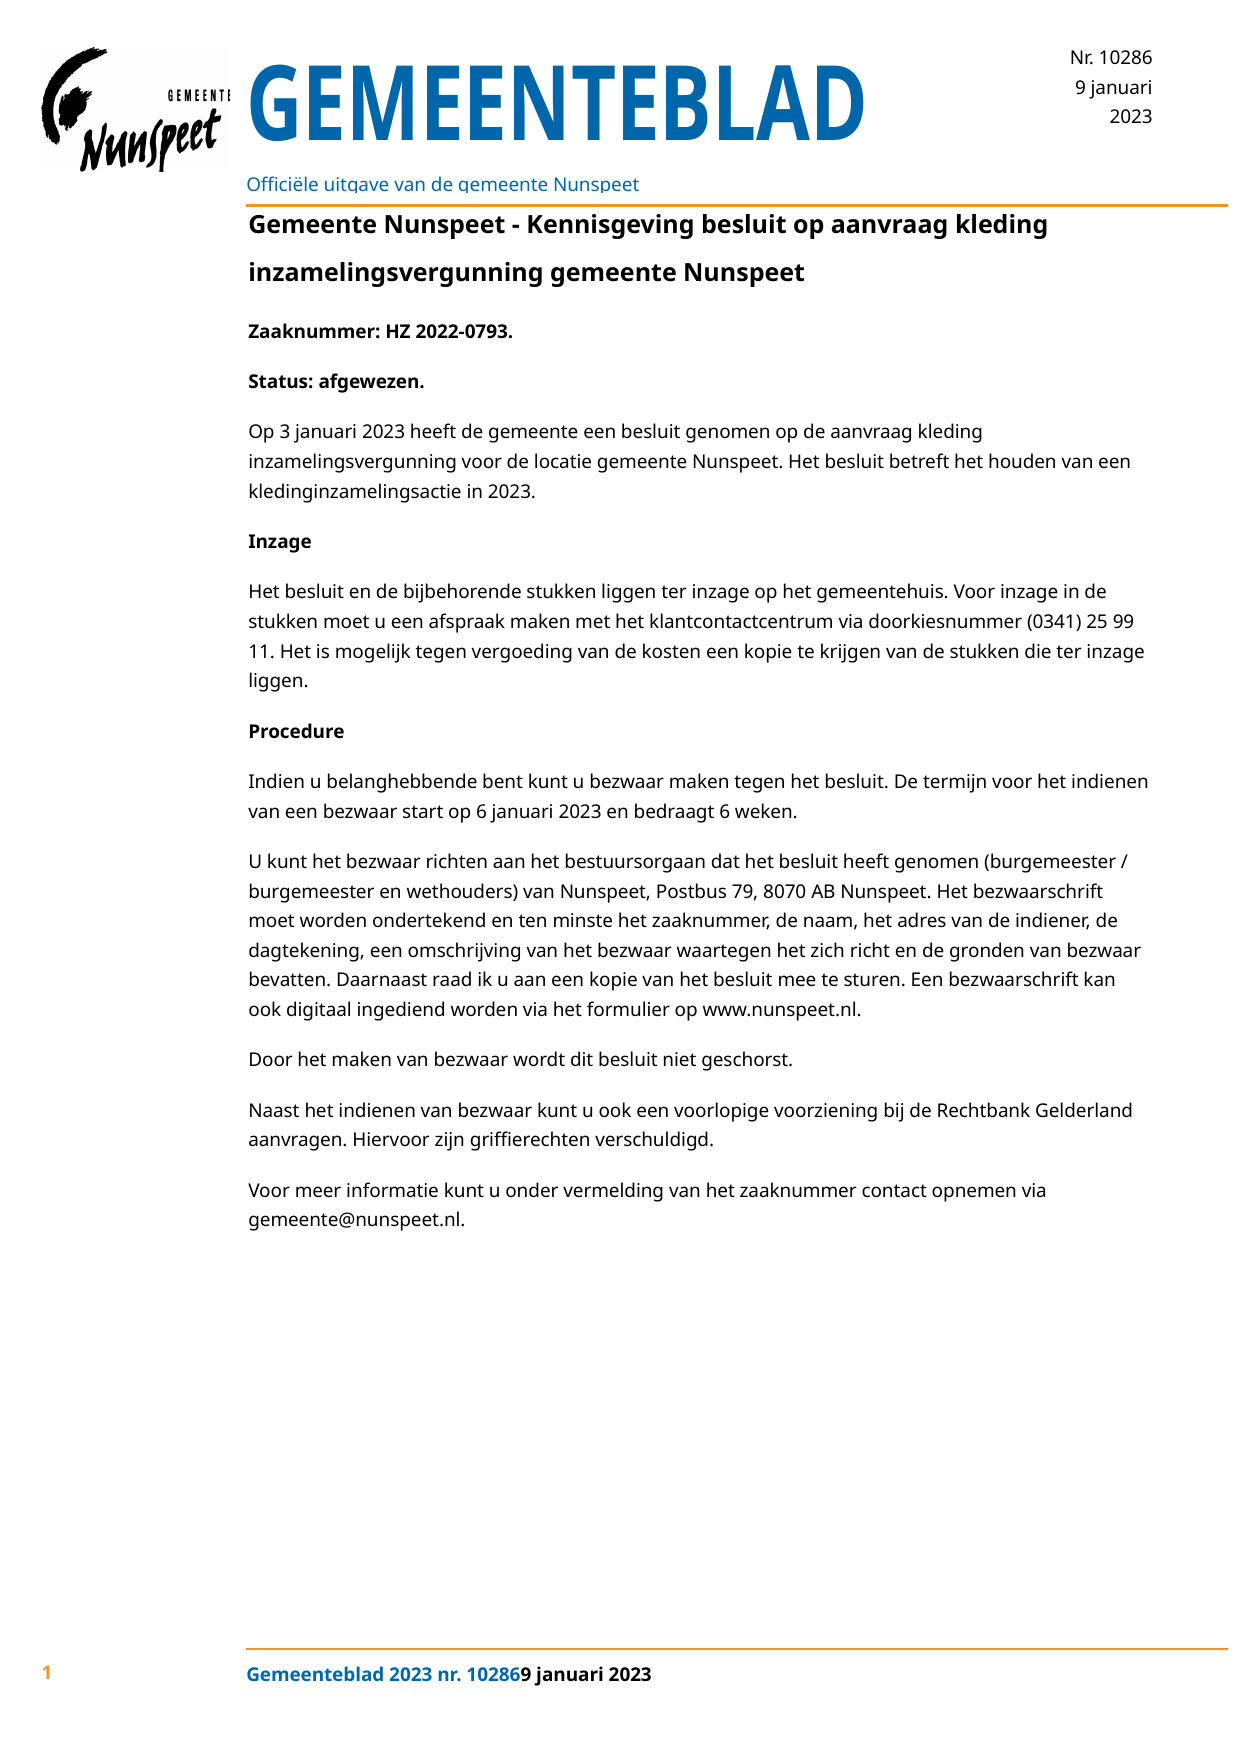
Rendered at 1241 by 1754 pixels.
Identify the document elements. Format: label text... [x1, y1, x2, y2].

text Zaaknummer: HZ 2022-0793. [248, 318, 1152, 344]
text Procedure [248, 718, 1152, 744]
text Het besluit en de bijbehorende stukken liggen ter inzage op het gemeentehuis. Voor inzage in de stukken moet u een afspraak maken met het klantcontactcentrum via doorkiesnummer (0341) 25 99 11. Het is mogelijk tegen vergoeding van de kosten een kopie te krijgen van de stukken die ter inzage liggen. [248, 579, 1152, 693]
text Inzage [248, 528, 1152, 554]
text Indien u belanghebbende bent kunt u bezwaar maken tegen het besluit. De termijn voor het indienen van een bezwaar start op 6 januari 2023 en bedraagt 6 weken. [248, 768, 1152, 824]
text Gemeente Nunspeet - Kennisgeving besluit op aanvraag kleding inzamelingsvergunning gemeente Nunspeet [248, 207, 1152, 288]
text U kunt het bezwaar richten aan het bestuursorgaan dat het besluit heeft genomen (burgemeester / burgemeester en wethouders) van Nunspeet, Postbus 79, 8070 AB Nunspeet. Het bezwaarschrift moet worden ondertekend en ten minste het zaaknummer, de naam, het adres van de indiener, de dagtekening, een omschrijving van het bezwaar waartegen het zich richt en de gronden van bezwaar bevatten. Daarnaast raad ik u aan een kopie van het besluit mee te sturen. Een bezwaarschrift kan ook digitaal ingediend worden via het formulier op www.nunspeet.nl. [248, 848, 1152, 1022]
text Voor meer informatie kunt u onder vermelding van het zaaknummer contact opnemen via gemeente@nunspeet.nl. [248, 1177, 1152, 1232]
picture [41, 47, 231, 172]
text Door het maken van bezwaar wordt dit besluit niet geschorst. [248, 1047, 1152, 1072]
text Naast het indienen van bezwaar kunt u ook een voorlopige voorziening bij de Rechtbank Gelderland aanvragen. Hiervoor zijn griffierechten verschuldigd. [248, 1097, 1152, 1152]
text Op 3 januari 2023 heeft de gemeente een besluit genomen op de aanvraag kleding inzamelingsvergunning voor de locatie gemeente Nunspeet. Het besluit betreft het houden van een kledinginzamelingsactie in 2023. [248, 419, 1152, 504]
text Status: afgewezen. [248, 368, 1152, 394]
